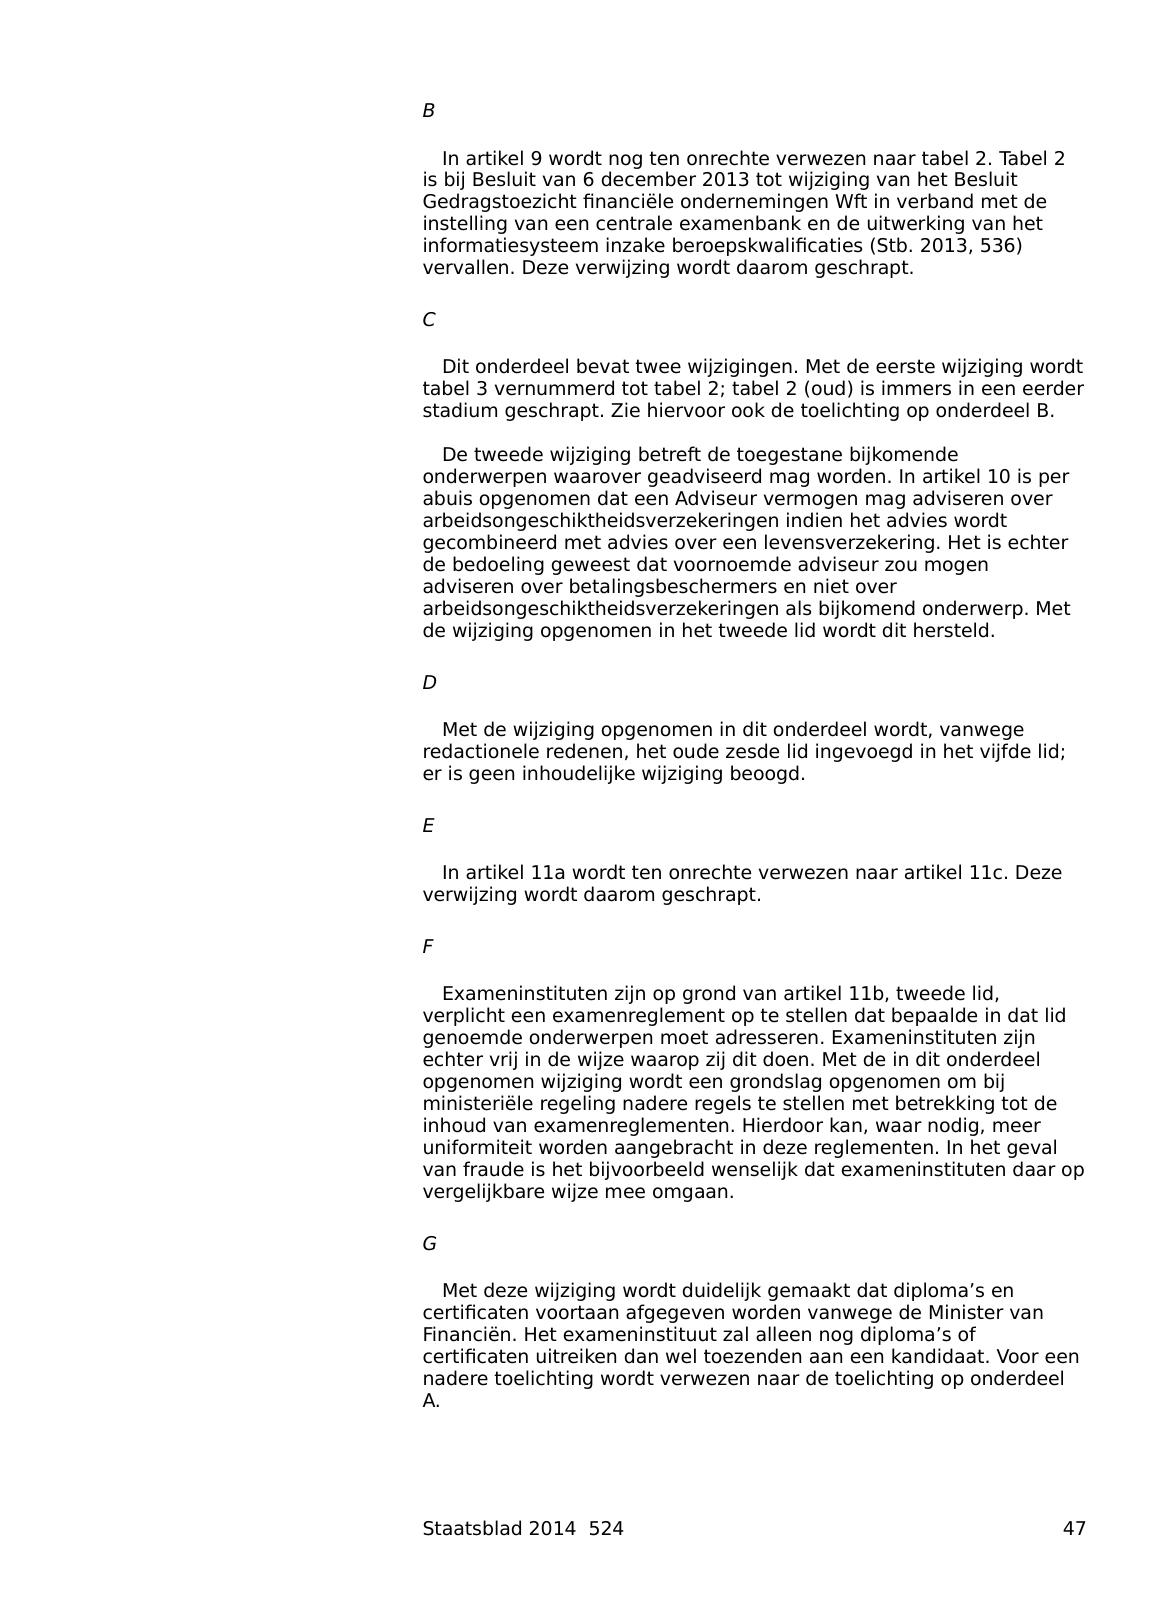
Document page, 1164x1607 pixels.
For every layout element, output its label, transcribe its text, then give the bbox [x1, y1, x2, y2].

text In artikel 9 wordt nog ten onrechte verwezen naar tabel 2. Tabel 2 is bij Besluit van 6 december 2013 tot wijziging van het Besluit Gedragstoezicht financiële ondernemingen Wft in verband met de instelling van een centrale examenbank en de uitwerking van het informatiesysteem inzake beroepskwalificaties (Stb. 2013, 536) vervallen. Deze verwijzing wordt daarom geschrapt. [422, 147, 1087, 279]
text Met de wijziging opgenomen in dit onderdeel wordt, vanwege redactionele redenen, het oude zesde lid ingevoegd in het vijfde lid; er is geen inhoudelijke wijziging beoogd. [422, 719, 1087, 785]
subtitle F [422, 936, 1087, 958]
subtitle E [422, 815, 1087, 837]
subtitle D [422, 672, 1087, 694]
text Met deze wijziging wordt duidelijk gemaakt dat diploma’s en certificaten voortaan afgegeven worden vanwege de Minister van Financiën. Het exameninstituut zal alleen nog diploma’s of certificaten uitreiken dan wel toezenden aan een kandidaat. Voor een nadere toelichting wordt verwezen naar de toelichting op onderdeel A. [422, 1280, 1087, 1412]
subtitle C [422, 309, 1087, 331]
text Dit onderdeel bevat twee wijzigingen. Met de eerste wijziging wordt tabel 3 vernummerd tot tabel 2; tabel 2 (oud) is immers in een eerder stadium geschrapt. Zie hiervoor ook de toelichting op onderdeel B. [422, 356, 1087, 422]
text De tweede wijziging betreft de toegestane bijkomende onderwerpen waarover geadviseerd mag worden. In artikel 10 is per abuis opgenomen dat een Adviseur vermogen mag adviseren over arbeidsongeschiktheidsverzekeringen indien het advies wordt gecombineerd met advies over een levensverzekering. Het is echter de bedoeling geweest dat voornoemde adviseur zou mogen adviseren over betalingsbeschermers en niet over arbeidsongeschiktheidsverzekeringen als bijkomend onderwerp. Met de wijziging opgenomen in het tweede lid wordt dit hersteld. [422, 444, 1087, 642]
text Exameninstituten zijn op grond van artikel 11b, tweede lid, verplicht een examenreglement op te stellen dat bepaalde in dat lid genoemde onderwerpen moet adresseren. Exameninstituten zijn echter vrij in de wijze waarop zij dit doen. Met de in dit onderdeel opgenomen wijziging wordt een grondslag opgenomen om bij ministeriële regeling nadere regels te stellen met betrekking tot de inhoud van examenreglementen. Hierdoor kan, waar nodig, meer uniformiteit worden aangebracht in deze reglementen. In het geval van fraude is het bijvoorbeeld wenselijk dat exameninstituten daar op vergelijkbare wijze mee omgaan. [422, 983, 1087, 1203]
subtitle G [422, 1233, 1087, 1255]
subtitle B [422, 100, 1087, 122]
text In artikel 11a wordt ten onrechte verwezen naar artikel 11c. Deze verwijzing wordt daarom geschrapt. [422, 862, 1087, 906]
